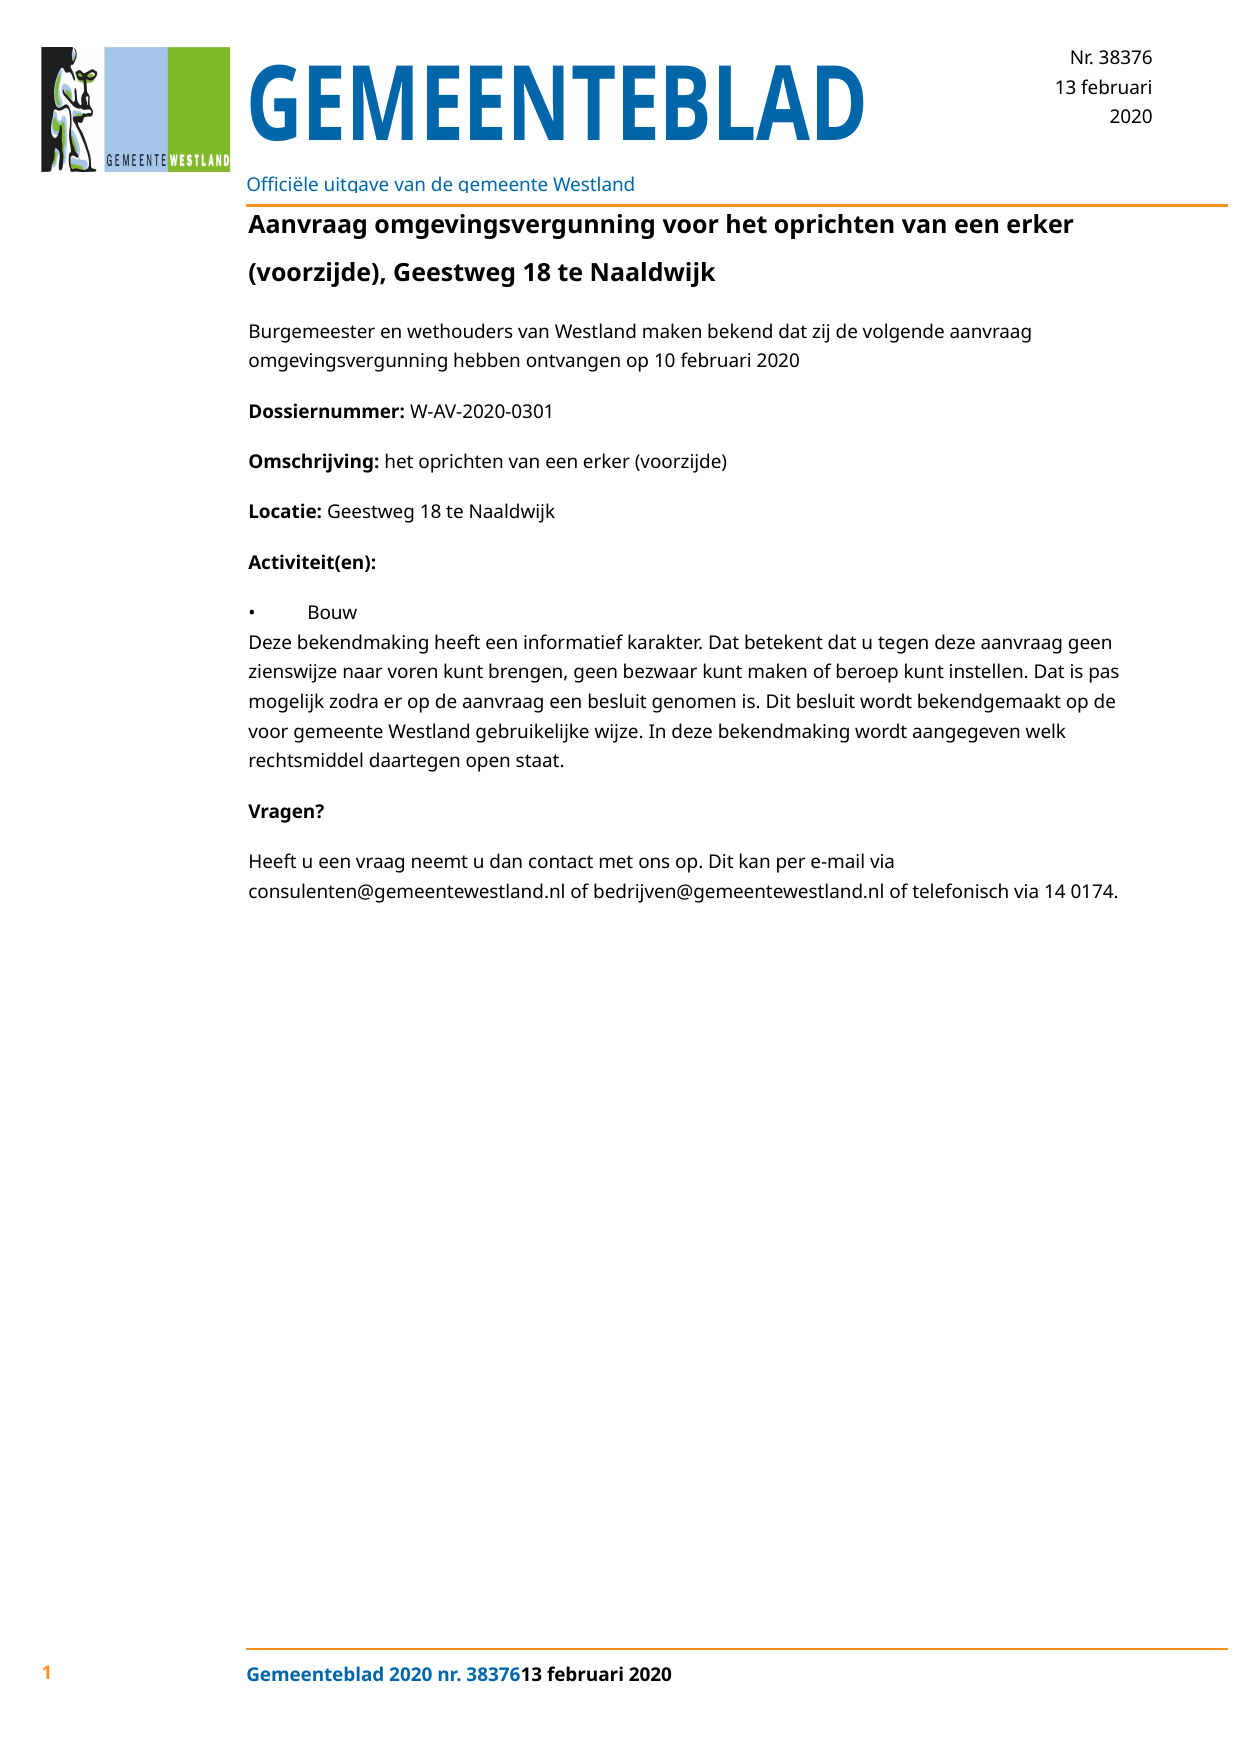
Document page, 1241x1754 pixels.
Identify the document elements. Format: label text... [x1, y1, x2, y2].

text Aanvraag omgevingsvergunning voor het oprichten van een erker (voorzijde), Geestweg 18 te Naaldwijk [248, 207, 1152, 288]
list Bouw [248, 599, 1152, 625]
text Burgemeester en wethouders van Westland maken bekend dat zij de volgende aanvraag omgevingsvergunning hebben ontvangen op 10 februari 2020 [248, 318, 1152, 373]
text Vragen? [248, 798, 1152, 824]
text Heeft u een vraag neemt u dan contact met ons op. Dit kan per e-mail via consulenten@gemeentewestland.nl of bedrijven@gemeentewestland.nl of telefonisch via 14 0174. [248, 848, 1152, 904]
text Dossiernummer: W-AV-2020-0301 [248, 398, 1152, 424]
text Locatie: Geestweg 18 te Naaldwijk [248, 499, 1152, 524]
text Deze bekendmaking heeft een informatief karakter. Dat betekent dat u tegen deze aanvraag geen zienswijze naar voren kunt brengen, geen bezwaar kunt maken of beroep kunt instellen. Dat is pas mogelijk zodra er op de aanvraag een besluit genomen is. Dit besluit wordt bekendgemaakt op de voor gemeente Westland gebruikelijke wijze. In deze bekendmaking wordt aangegeven welk rechtsmiddel daartegen open staat. [248, 629, 1152, 773]
text Activiteit(en): [248, 549, 1152, 575]
text Omschrijving: het oprichten van een erker (voorzijde) [248, 448, 1152, 474]
picture [41, 47, 231, 172]
